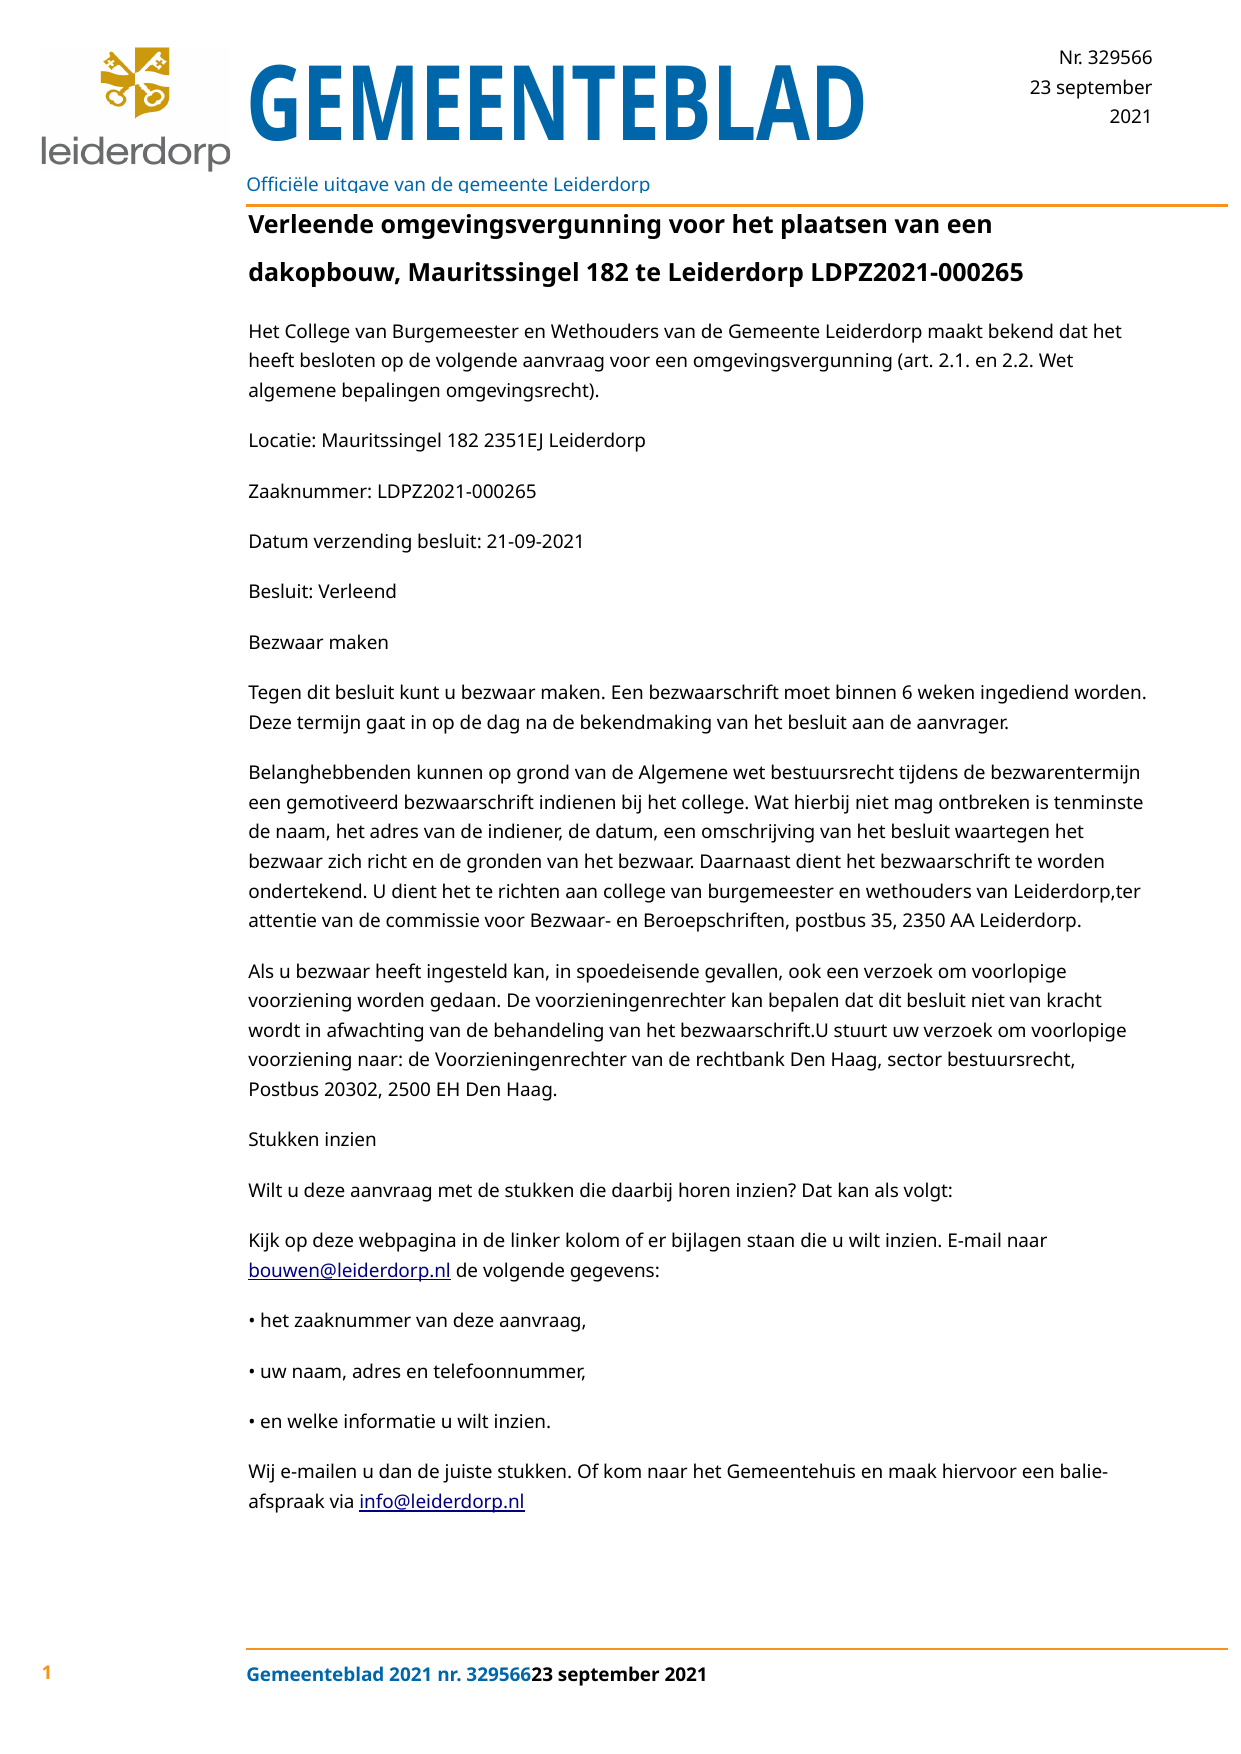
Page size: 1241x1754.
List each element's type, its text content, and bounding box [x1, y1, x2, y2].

text Het College van Burgemeester en Wethouders van de Gemeente Leiderdorp maakt bekend dat het heeft besloten op de volgende aanvraag voor een omgevingsvergunning (art. 2.1. en 2.2. Wet algemene bepalingen omgevingsrecht). [248, 318, 1152, 403]
text Bezwaar maken [248, 629, 1152, 655]
text Datum verzending besluit: 21-09-2021 [248, 528, 1152, 554]
text • uw naam, adres en telefoonnummer, [248, 1358, 1152, 1384]
text Belanghebbenden kunnen op grond van de Algemene wet bestuursrecht tijdens de bezwarentermijn een gemotiveerd bezwaarschrift indienen bij het college. Wat hierbij niet mag ontbreken is tenminste de naam, het adres van de indiener, de datum, een omschrijving van het besluit waartegen het bezwaar zich richt en de gronden van het bezwaar. Daarnaast dient het bezwaarschrift te worden ondertekend. U dient het te richten aan college van burgemeester en wethouders van Leiderdorp,ter attentie van de commissie voor Bezwaar- en Beroepschriften, postbus 35, 2350 AA Leiderdorp. [248, 759, 1152, 933]
text Verleende omgevingsvergunning voor het plaatsen van een dakopbouw, Mauritssingel 182 te Leiderdorp LDPZ2021-000265 [248, 207, 1152, 288]
text Stukken inzien [248, 1127, 1152, 1152]
text Zaaknummer: LDPZ2021-000265 [248, 478, 1152, 504]
text Als u bezwaar heeft ingesteld kan, in spoedeisende gevallen, ook een verzoek om voorlopige voorziening worden gedaan. De voorzieningenrechter kan bepalen dat dit besluit niet van kracht wordt in afwachting van de behandeling van het bezwaarschrift.U stuurt uw verzoek om voorlopige voorziening naar: de Voorzieningenrechter van de rechtbank Den Haag, sector bestuursrecht, Postbus 20302, 2500 EH Den Haag. [248, 958, 1152, 1102]
text Locatie: Mauritssingel 182 2351EJ Leiderdorp [248, 427, 1152, 453]
text Besluit: Verleend [248, 579, 1152, 604]
text Wilt u deze aanvraag met de stukken die daarbij horen inzien? Dat kan als volgt: [248, 1177, 1152, 1203]
text Wij e-mailen u dan de juiste stukken. Of kom naar het Gemeentehuis en maak hiervoor een balie-afspraak via info@leiderdorp.nl [248, 1459, 1152, 1514]
text Kijk op deze webpagina in de linker kolom of er bijlagen staan die u wilt inzien. E-mail naar bouwen@leiderdorp.nl de volgende gegevens: [248, 1227, 1152, 1283]
text • en welke informatie u wilt inzien. [248, 1408, 1152, 1434]
text Tegen dit besluit kunt u bezwaar maken. Een bezwaarschrift moet binnen 6 weken ingediend worden. Deze termijn gaat in op de dag na de bekendmaking van het besluit aan de aanvrager. [248, 679, 1152, 735]
text • het zaaknummer van deze aanvraag, [248, 1307, 1152, 1333]
picture [41, 47, 231, 172]
